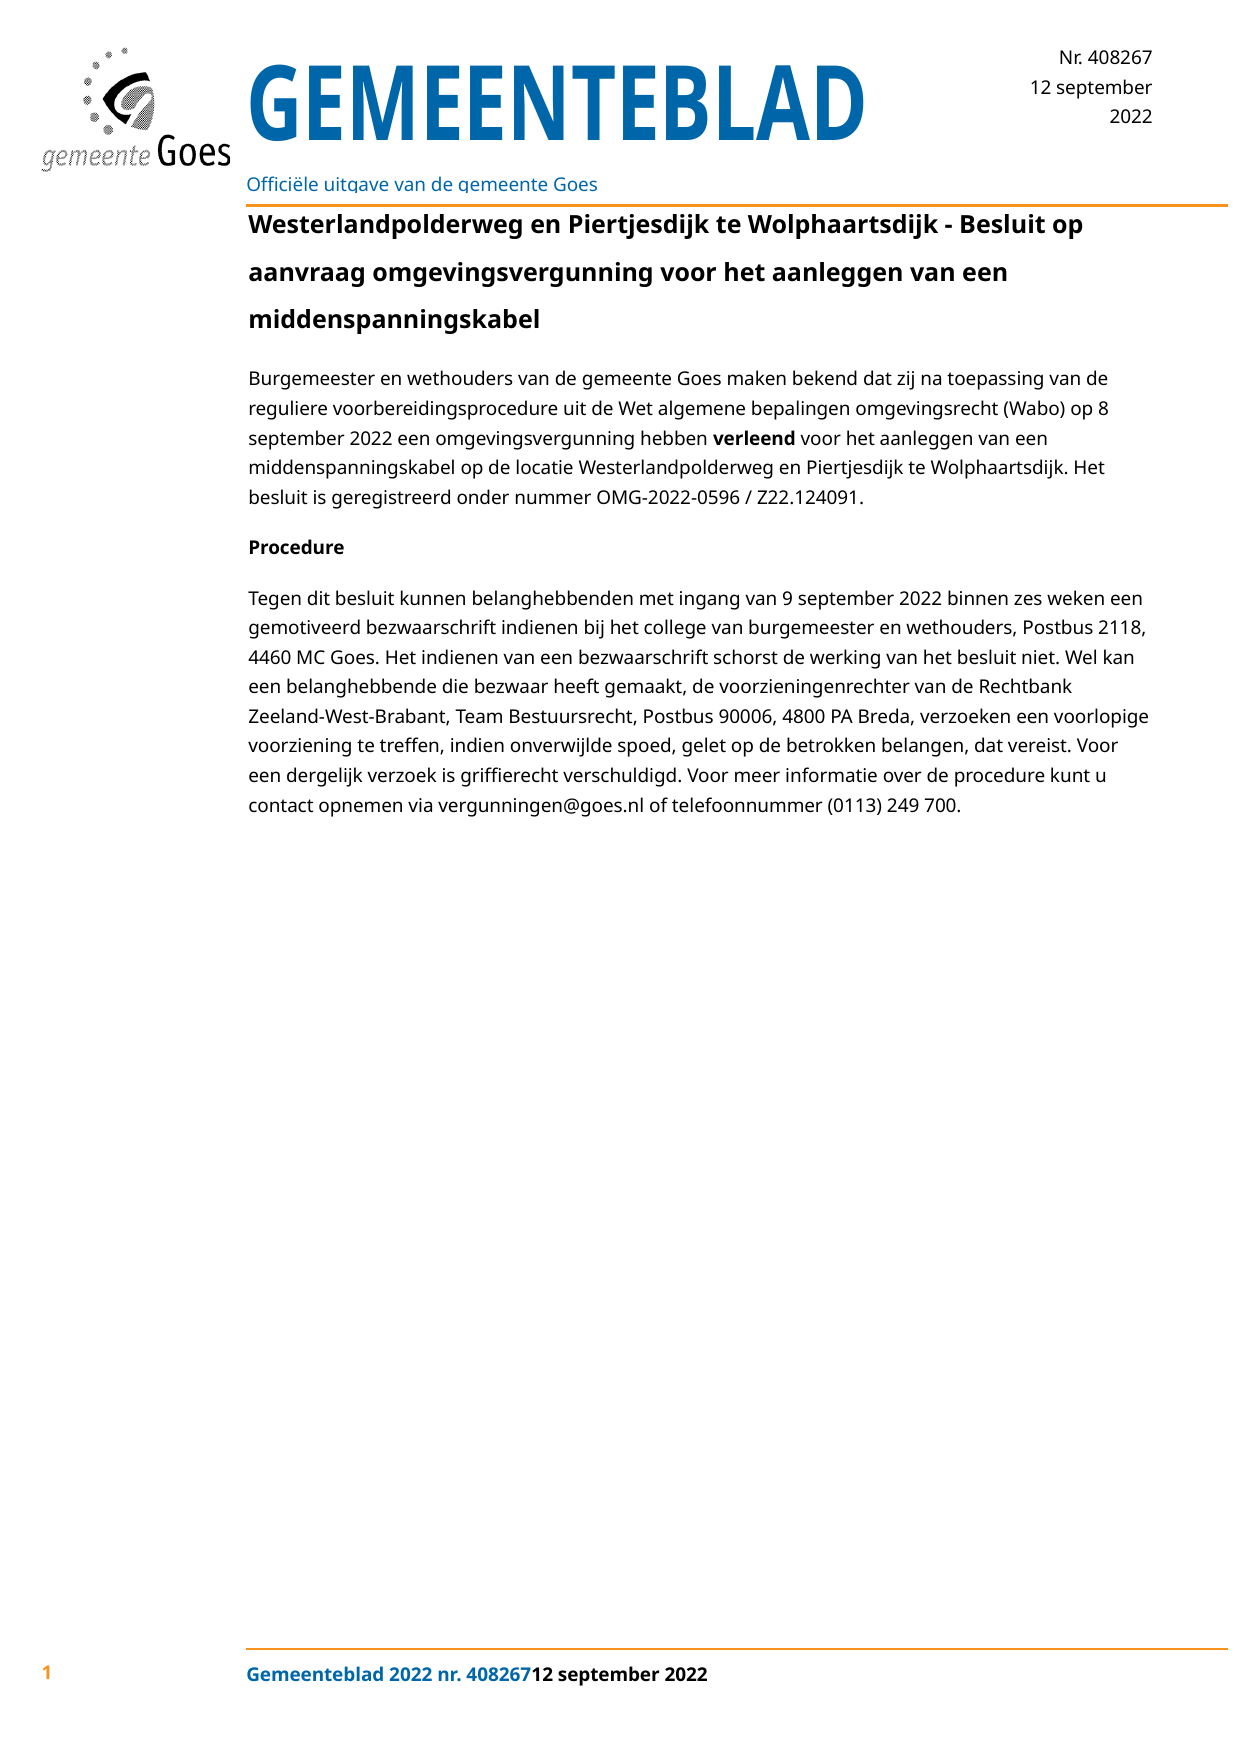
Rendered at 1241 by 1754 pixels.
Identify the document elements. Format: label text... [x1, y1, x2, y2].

text Tegen dit besluit kunnen belanghebbenden met ingang van 9 september 2022 binnen zes weken een gemotiveerd bezwaarschrift indienen bij het college van burgemeester en wethouders, Postbus 2118, 4460 MC Goes. Het indienen van een bezwaarschrift schorst de werking van het besluit niet. Wel kan een belanghebbende die bezwaar heeft gemaakt, de voorzieningenrechter van de Rechtbank Zeeland-West-Brabant, Team Bestuursrecht, Postbus 90006, 4800 PA Breda, verzoeken een voorlopige voorziening te treffen, indien onverwijlde spoed, gelet op de betrokken belangen, dat vereist. Voor een dergelijk verzoek is griffierecht verschuldigd. Voor meer informatie over de procedure kunt u contact opnemen via vergunningen@goes.nl of telefoonnummer (0113) 249 700. [248, 585, 1152, 817]
text Procedure [248, 534, 1152, 560]
text Westerlandpolderweg en Piertjesdijk te Wolphaartsdijk - Besluit op aanvraag omgevingsvergunning voor het aanleggen van een middenspanningskabel [248, 207, 1152, 336]
text Burgemeester en wethouders van de gemeente Goes maken bekend dat zij na toepassing van de reguliere voorbereidingsprocedure uit de Wet algemene bepalingen omgevingsrecht (Wabo) op 8 september 2022 een omgevingsvergunning hebben verleend voor het aanleggen van een middenspanningskabel op de locatie Westerlandpolderweg en Piertjesdijk te Wolphaartsdijk. Het besluit is geregistreerd onder nummer OMG-2022-0596 / Z22.124091. [248, 366, 1152, 509]
picture [41, 47, 231, 172]
